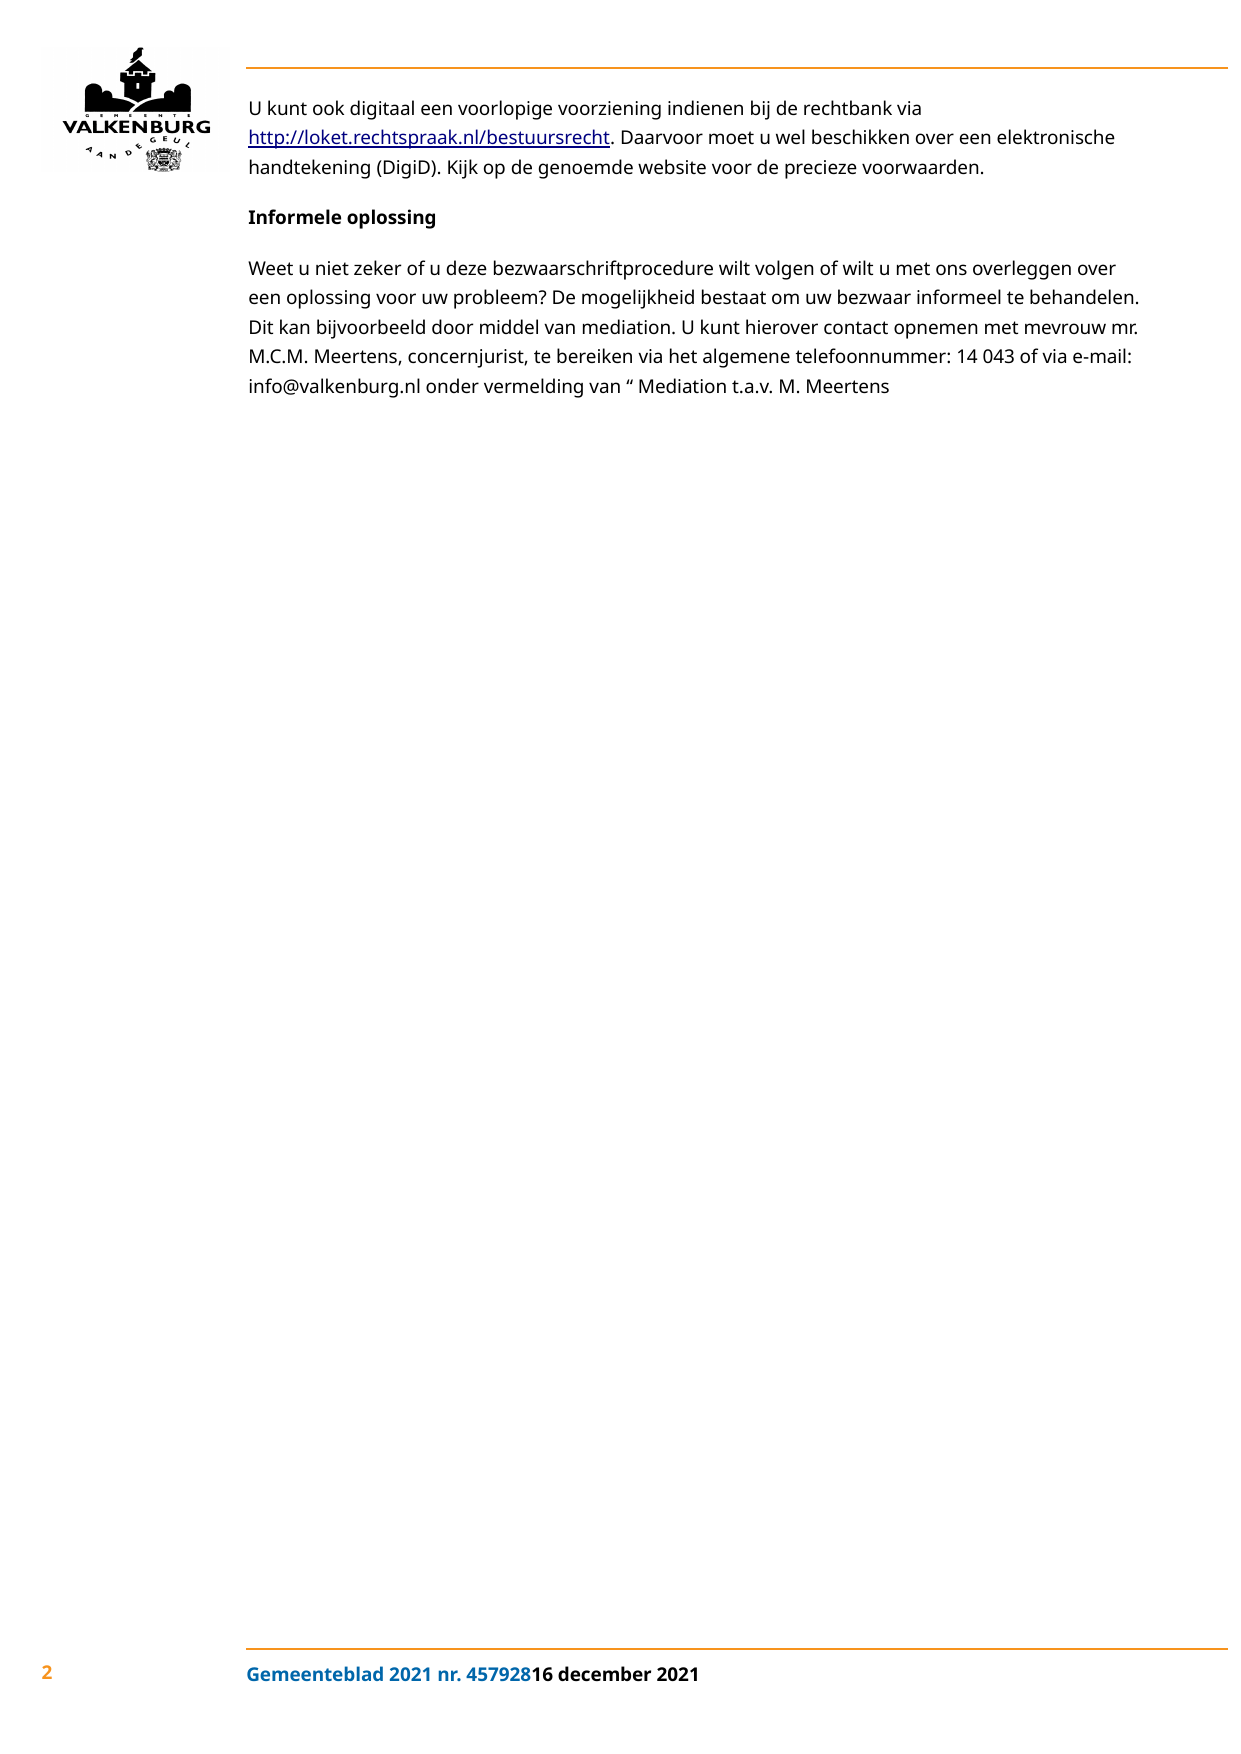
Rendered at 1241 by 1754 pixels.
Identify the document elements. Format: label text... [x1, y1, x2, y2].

text Weet u niet zeker of u deze bezwaarschriftprocedure wilt volgen of wilt u met ons overleggen over een oplossing voor uw probleem? De mogelijkheid bestaat om uw bezwaar informeel te behandelen. Dit kan bijvoorbeeld door middel van mediation. U kunt hierover contact opnemen met mevrouw mr. M.C.M. Meertens, concernjurist, te bereiken via het algemene telefoonnummer: 14 043 of via e-mail: info@valkenburg.nl onder vermelding van “ Mediation t.a.v. M. Meertens [248, 255, 1152, 399]
text U kunt ook digitaal een voorlopige voorziening indienen bij de rechtbank via http://loket.rechtspraak.nl/bestuursrecht. Daarvoor moet u wel beschikken over een elektronische handtekening (DigiD). Kijk op de genoemde website voor de precieze voorwaarden. [248, 95, 1152, 180]
picture [41, 47, 231, 172]
text Informele oplossing [248, 204, 1152, 230]
